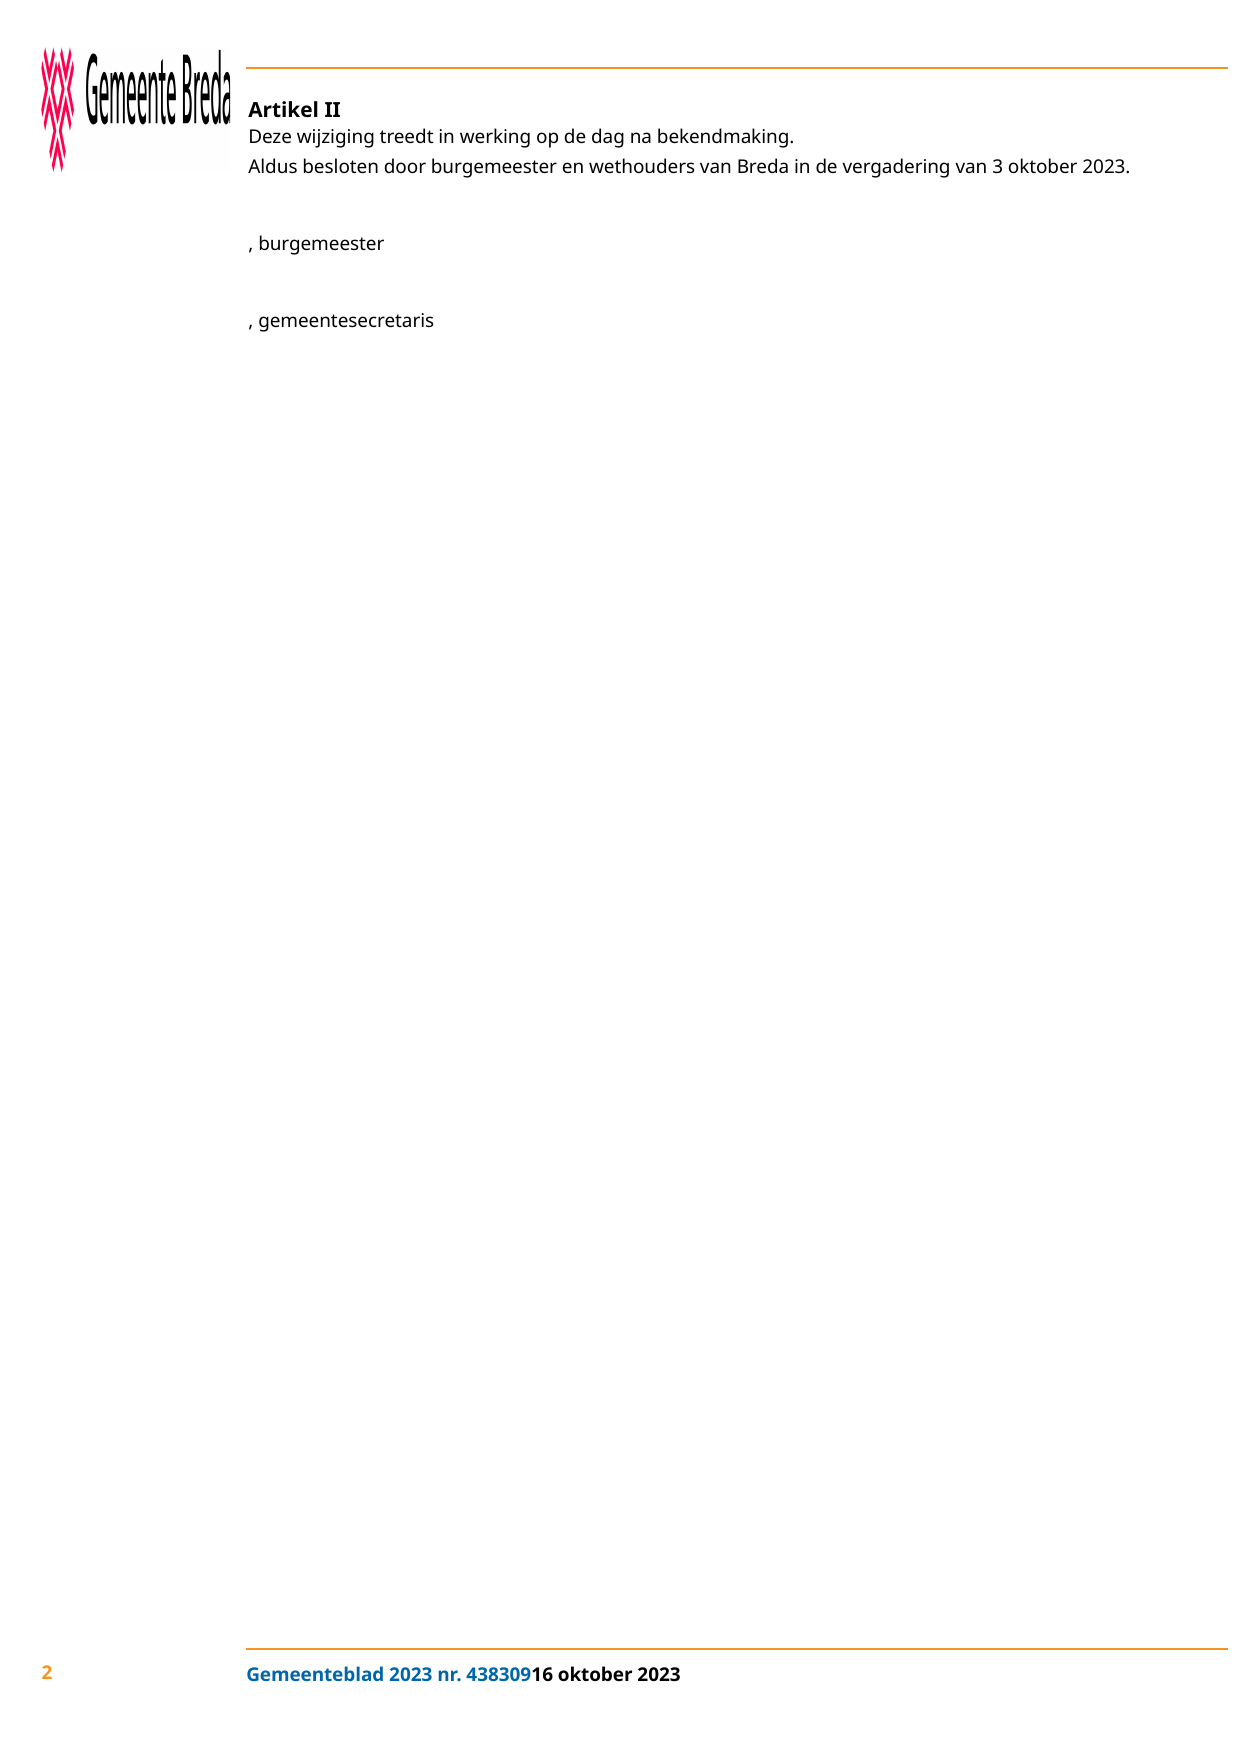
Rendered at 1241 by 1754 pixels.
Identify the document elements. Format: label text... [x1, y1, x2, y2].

text Deze wijziging treedt in werking op de dag na bekendmaking. [248, 123, 1152, 149]
picture [41, 47, 231, 172]
text Aldus besloten door burgemeester en wethouders van Breda in de vergadering van 3 oktober 2023. [248, 153, 1152, 178]
text , burgemeester [248, 230, 1152, 256]
text , gemeentesecretaris [248, 307, 1152, 333]
text Artikel II [248, 95, 1152, 123]
